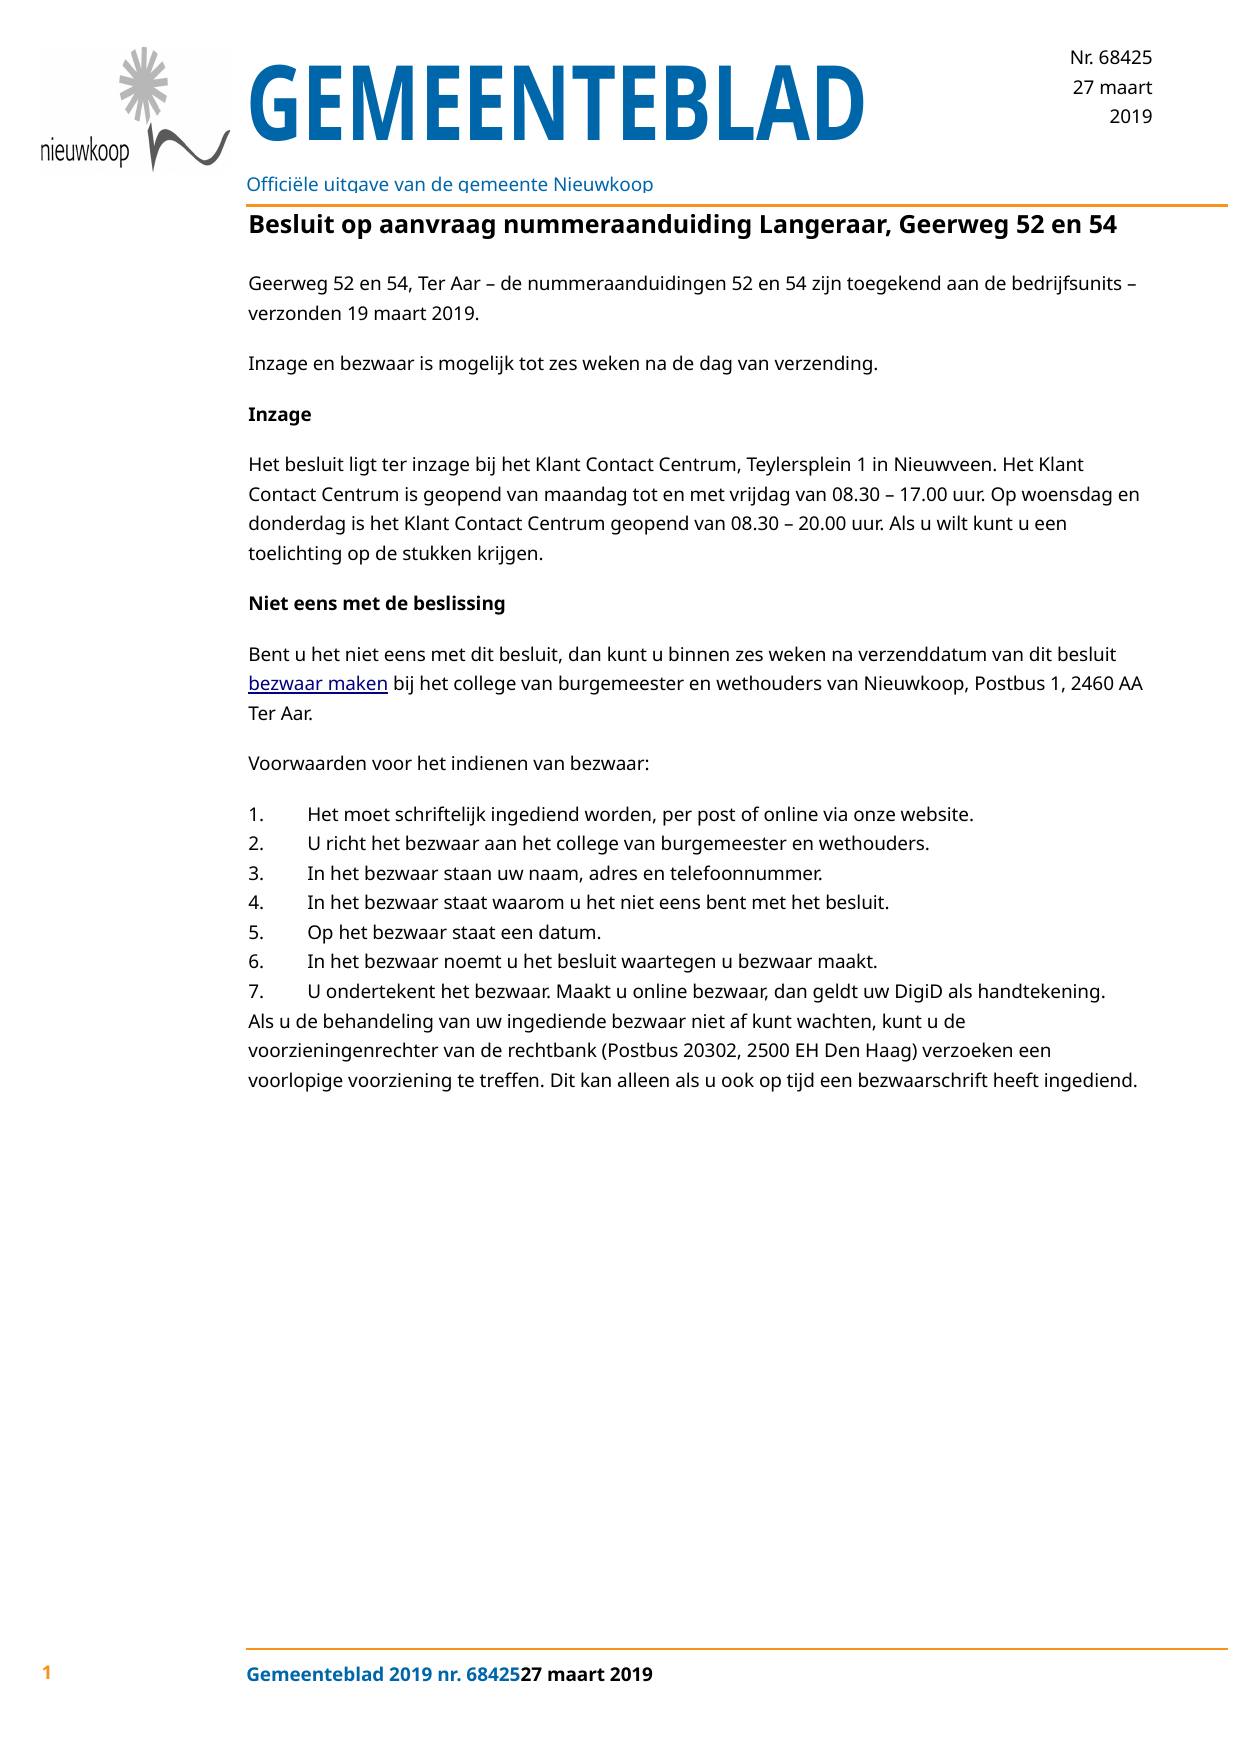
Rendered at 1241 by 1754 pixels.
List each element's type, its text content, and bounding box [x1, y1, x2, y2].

text Besluit op aanvraag nummeraanduiding Langeraar, Geerweg 52 en 54 [248, 207, 1152, 241]
list U ondertekent het bezwaar. Maakt u online bezwaar, dan geldt uw DigiD als handtekening. [248, 978, 1152, 1004]
text Bent u het niet eens met dit besluit, dan kunt u binnen zes weken na verzenddatum van dit besluit bezwaar maken bij het college van burgemeester en wethouders van Nieuwkoop, Postbus 1, 2460 AA Ter Aar. [248, 641, 1152, 726]
text Geerweg 52 en 54, Ter Aar – de nummeraanduidingen 52 en 54 zijn toegekend aan de bedrijfsunits – verzonden 19 maart 2019. [248, 270, 1152, 326]
text Niet eens met de beslissing [248, 590, 1152, 616]
list In het bezwaar staan uw naam, adres en telefoonnummer. [248, 860, 1152, 886]
text Inzage en bezwaar is mogelijk tot zes weken na de dag van verzending. [248, 350, 1152, 376]
text Als u de behandeling van uw ingediende bezwaar niet af kunt wachten, kunt u de voorzieningenrechter van de rechtbank (Postbus 20302, 2500 EH Den Haag) verzoeken een voorlopige voorziening te treffen. Dit kan alleen als u ook op tijd een bezwaarschrift heeft ingediend. [248, 1008, 1152, 1093]
list In het bezwaar staat waarom u het niet eens bent met het besluit. [248, 889, 1152, 915]
list Het moet schriftelijk ingediend worden, per post of online via onze website. [248, 801, 1152, 826]
text Het besluit ligt ter inzage bij het Klant Contact Centrum, Teylersplein 1 in Nieuwveen. Het Klant Contact Centrum is geopend van maandag tot en met vrijdag van 08.30 – 17.00 uur. Op woensdag en donderdag is het Klant Contact Centrum geopend van 08.30 – 20.00 uur. Als u wilt kunt u een toelichting op de stukken krijgen. [248, 451, 1152, 566]
list In het bezwaar noemt u het besluit waartegen u bezwaar maakt. [248, 949, 1152, 974]
text Inzage [248, 401, 1152, 426]
list U richt het bezwaar aan het college van burgemeester en wethouders. [248, 830, 1152, 856]
list Op het bezwaar staat een datum. [248, 919, 1152, 945]
text Voorwaarden voor het indienen van bezwaar: [248, 750, 1152, 776]
picture [41, 47, 231, 172]
